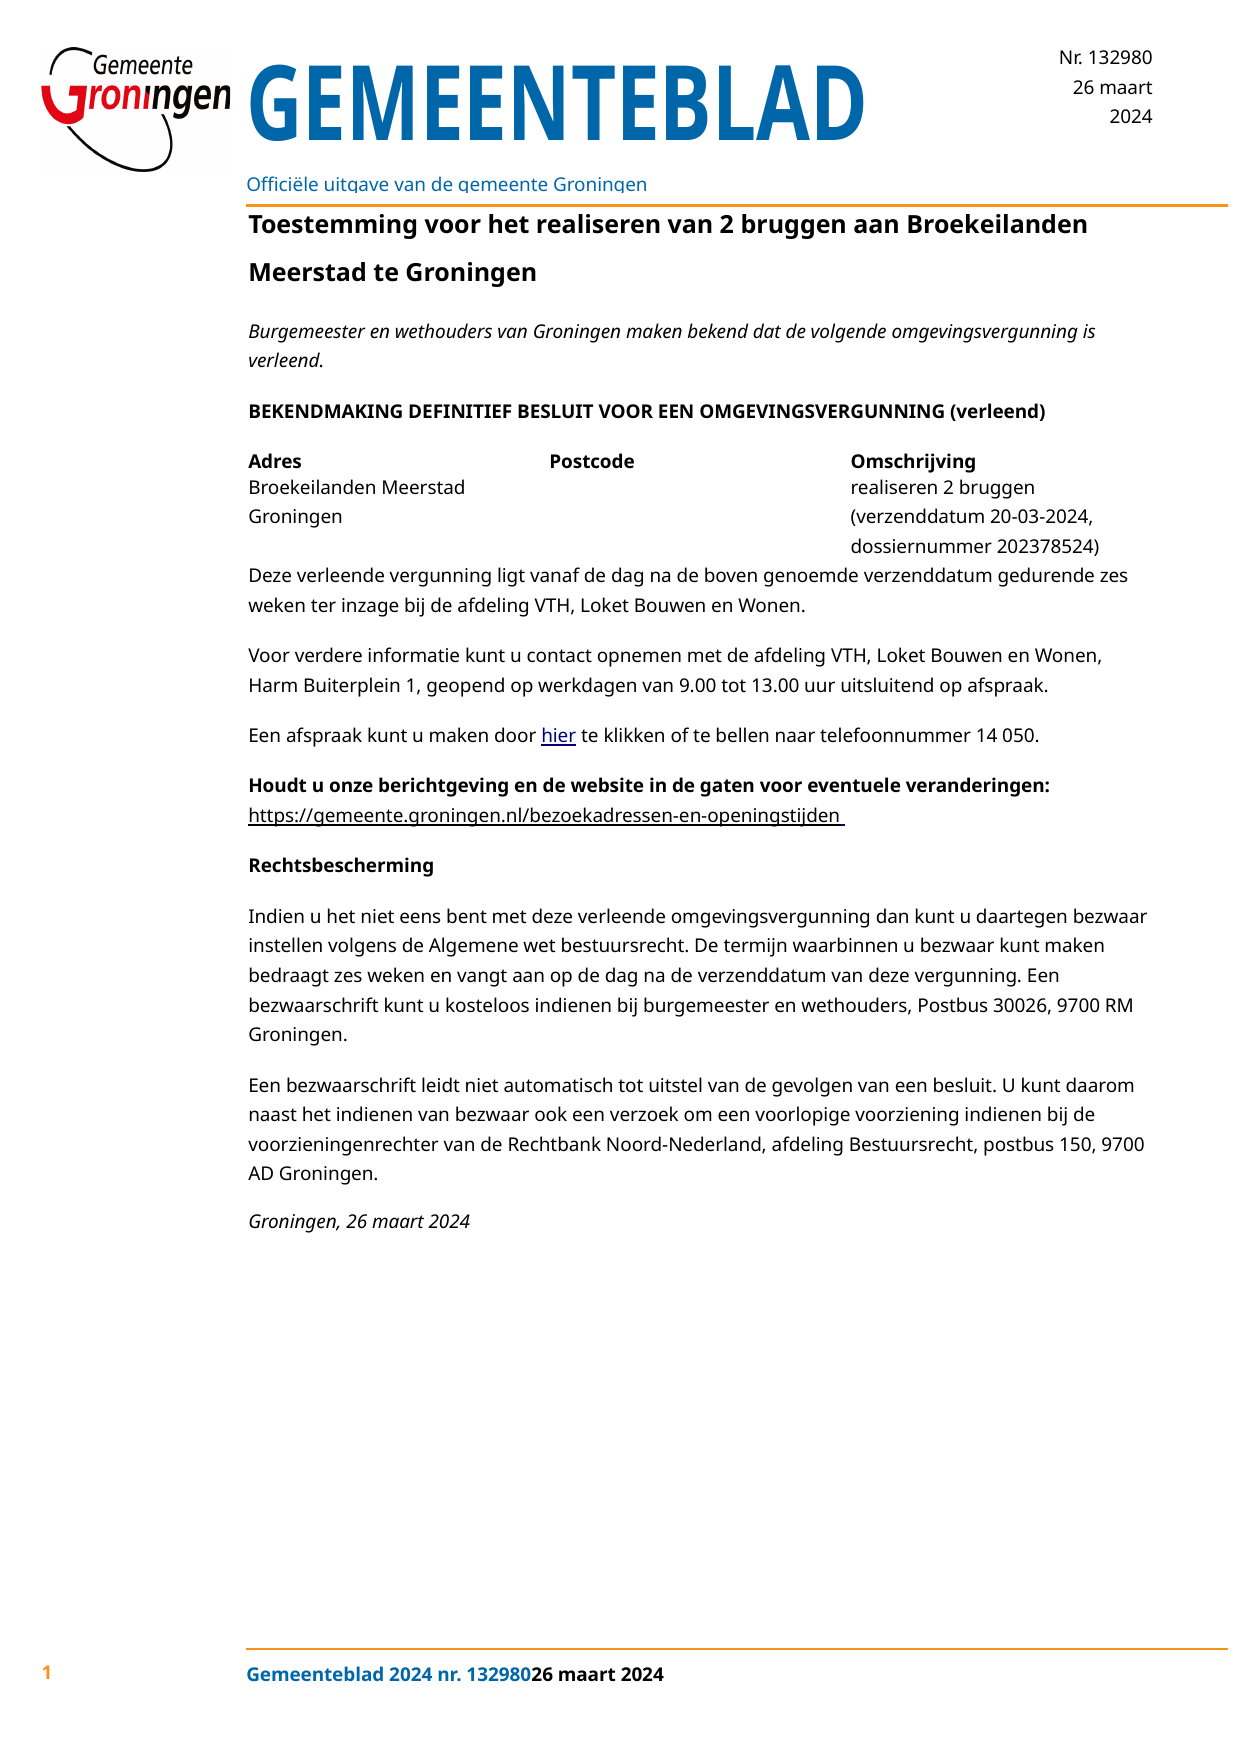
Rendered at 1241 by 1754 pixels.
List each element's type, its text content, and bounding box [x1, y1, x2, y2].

picture [41, 47, 231, 172]
table_header Omschrijving [850, 449, 1152, 474]
table_cell realiseren 2 bruggen (verzenddatum 20-03-2024, dossiernummer 202378524) [850, 474, 1152, 559]
text Houdt u onze berichtgeving en de website in de gaten voor eventuele veranderingen: https://gemeente.groningen.nl/bezoekadressen-en-openingstijden [248, 773, 1152, 828]
text Voor verdere informatie kunt u contact opnemen met de afdeling VTH, Loket Bouwen en Wonen, Harm Buiterplein 1, geopend op werkdagen van 9.00 tot 13.00 uur uitsluitend op afspraak. [248, 642, 1152, 698]
text Indien u het niet eens bent met deze verleende omgevingsvergunning dan kunt u daartegen bezwaar instellen volgens de Algemene wet bestuursrecht. De termijn waarbinnen u bezwaar kunt maken bedraagt zes weken en vangt aan op de dag na de verzenddatum van deze vergunning. Een bezwaarschrift kunt u kosteloos indienen bij burgemeester en wethouders, Postbus 30026, 9700 RM Groningen. [248, 903, 1152, 1047]
table_cell [549, 474, 850, 559]
table_header Adres [248, 449, 549, 474]
text Groningen, 26 maart 2024 [248, 1208, 1152, 1234]
table_header Postcode [549, 449, 850, 474]
text Een bezwaarschrift leidt niet automatisch tot uitstel van de gevolgen van een besluit. U kunt daarom naast het indienen van bezwaar ook een verzoek om een voorlopige voorziening indienen bij de voorzieningenrechter van de Rechtbank Noord-Nederland, afdeling Bestuursrecht, postbus 150, 9700 AD Groningen. [248, 1072, 1152, 1186]
text BEKENDMAKING DEFINITIEF BESLUIT VOOR EEN OMGEVINGSVERGUNNING (verleend) [248, 398, 1152, 424]
text Toestemming voor het realiseren van 2 bruggen aan Broekeilanden Meerstad te Groningen [248, 207, 1152, 288]
text Burgemeester en wethouders van Groningen maken bekend dat de volgende omgevingsvergunning is verleend. [248, 318, 1152, 373]
table_cell Broekeilanden Meerstad Groningen [248, 474, 549, 559]
text Rechtsbescherming [248, 853, 1152, 878]
text Deze verleende vergunning ligt vanaf de dag na de boven genoemde verzenddatum gedurende zes weken ter inzage bij de afdeling VTH, Loket Bouwen en Wonen. [248, 562, 1152, 618]
text Een afspraak kunt u maken door hier te klikken of te bellen naar telefoonnummer 14 050. [248, 722, 1152, 748]
